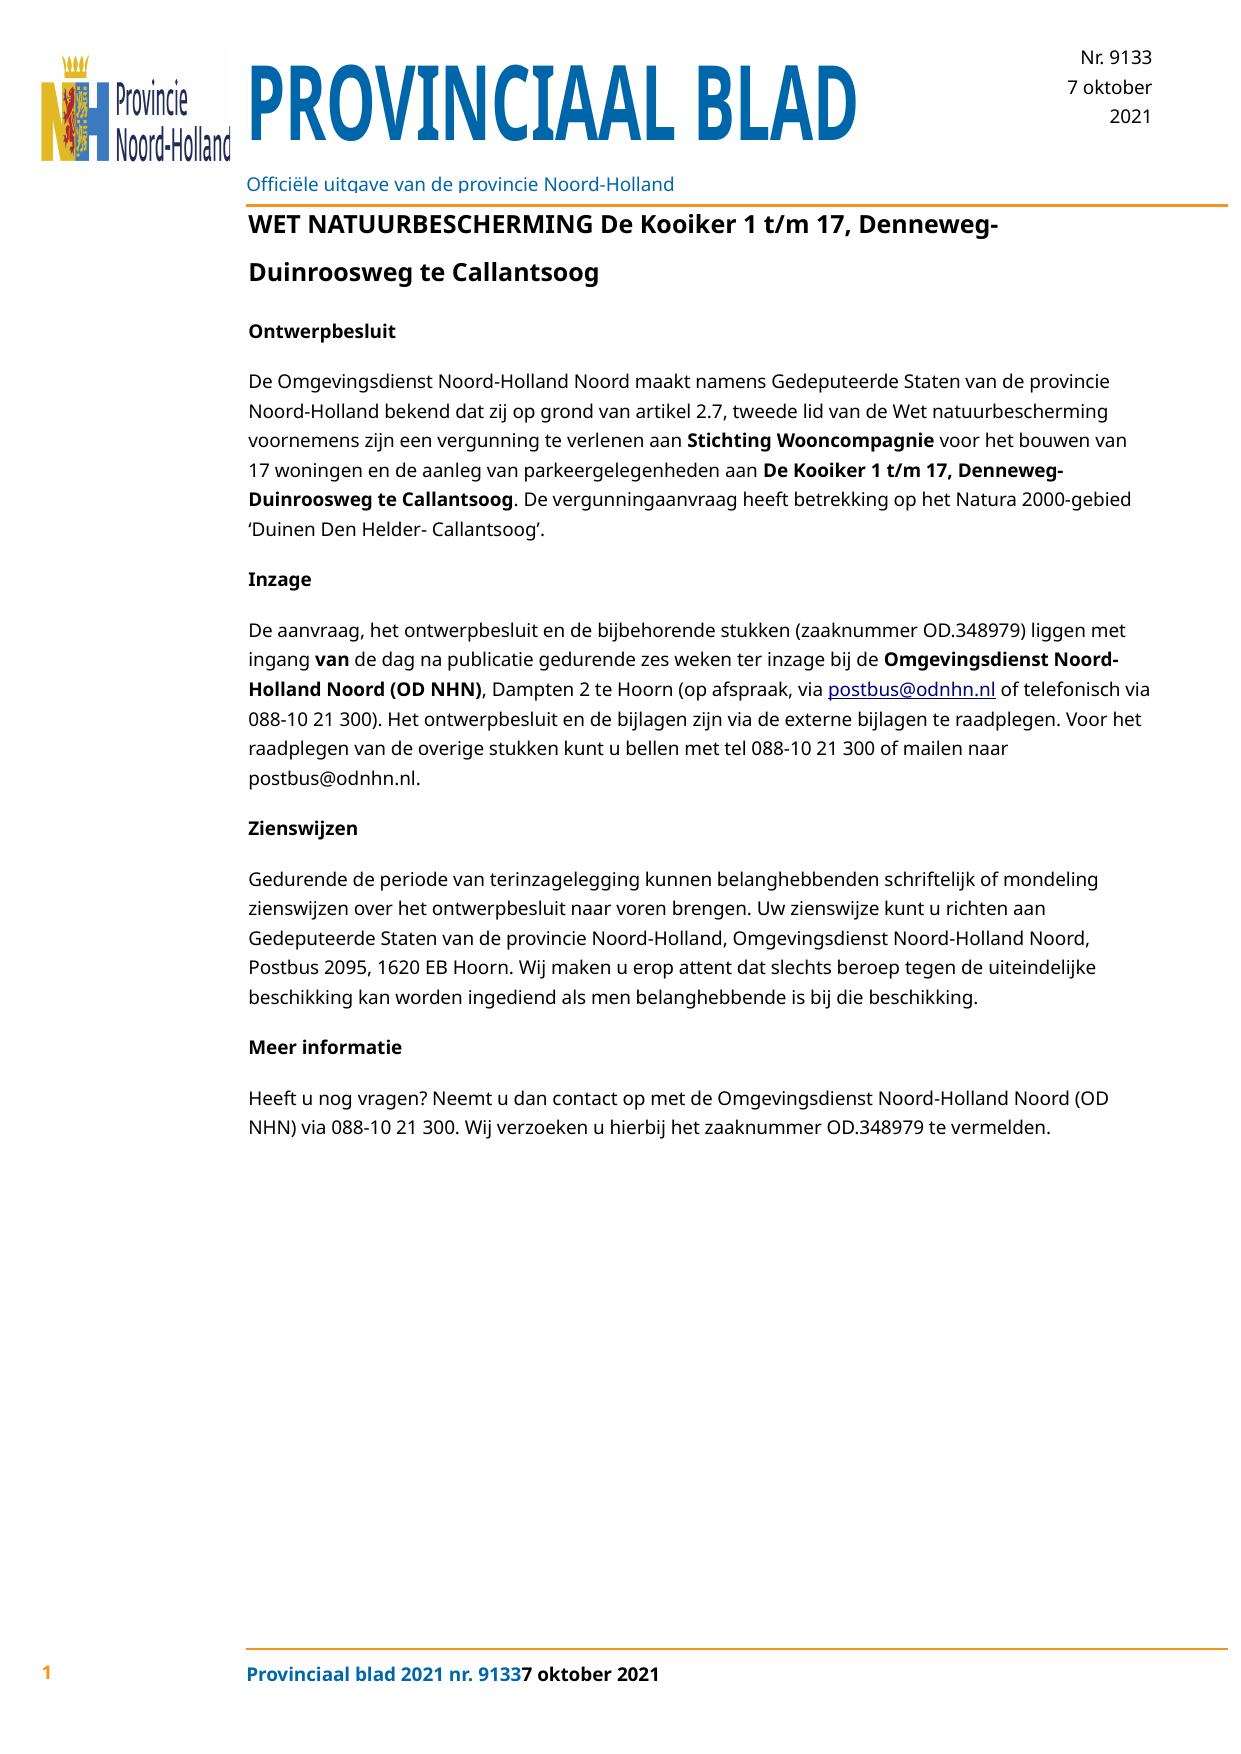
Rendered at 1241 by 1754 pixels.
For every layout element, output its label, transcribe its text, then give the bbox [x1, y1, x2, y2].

text Heeft u nog vragen? Neemt u dan contact op met de Omgevingsdienst Noord-Holland Noord (OD NHN) via 088-10 21 300. Wij verzoeken u hierbij het zaaknummer OD.348979 te vermelden. [248, 1085, 1152, 1140]
text Gedurende de periode van terinzagelegging kunnen belanghebbenden schriftelijk of mondeling zienswijzen over het ontwerpbesluit naar voren brengen. Uw zienswijze kunt u richten aan Gedeputeerde Staten van de provincie Noord-Holland, Omgevingsdienst Noord-Holland Noord, Postbus 2095, 1620 EB Hoorn. Wij maken u erop attent dat slechts beroep tegen de uiteindelijke beschikking kan worden ingediend als men belanghebbende is bij die beschikking. [248, 866, 1152, 1010]
text Inzage [248, 567, 1152, 592]
text Ontwerpbesluit [248, 318, 1152, 344]
text WET NATUURBESCHERMING De Kooiker 1 t/m 17, Denneweg-Duinroosweg te Callantsoog [248, 207, 1152, 288]
text Zienswijzen [248, 815, 1152, 841]
text De aanvraag, het ontwerpbesluit en de bijbehorende stukken (zaaknummer OD.348979) liggen met ingang van de dag na publicatie gedurende zes weken ter inzage bij de Omgevingsdienst Noord-Holland Noord (OD NHN), Dampten 2 te Hoorn (op afspraak, via postbus@odnhn.nl of telefonisch via 088-10 21 300). Het ontwerpbesluit en de bijlagen zijn via de externe bijlagen te raadplegen. Voor het raadplegen van de overige stukken kunt u bellen met tel 088-10 21 300 of mailen naar postbus@odnhn.nl. [248, 617, 1152, 791]
text De Omgevingsdienst Noord-Holland Noord maakt namens Gedeputeerde Staten van de provincie Noord-Holland bekend dat zij op grond van artikel 2.7, tweede lid van de Wet natuurbescherming voornemens zijn een vergunning te verlenen aan Stichting Wooncompagnie voor het bouwen van 17 woningen en de aanleg van parkeergelegenheden aan De Kooiker 1 t/m 17, Denneweg-Duinroosweg te Callantsoog. De vergunningaanvraag heeft betrekking op het Natura 2000-gebied ‘Duinen Den Helder- Callantsoog’. [248, 368, 1152, 542]
picture [41, 47, 231, 172]
text Meer informatie [248, 1034, 1152, 1060]
